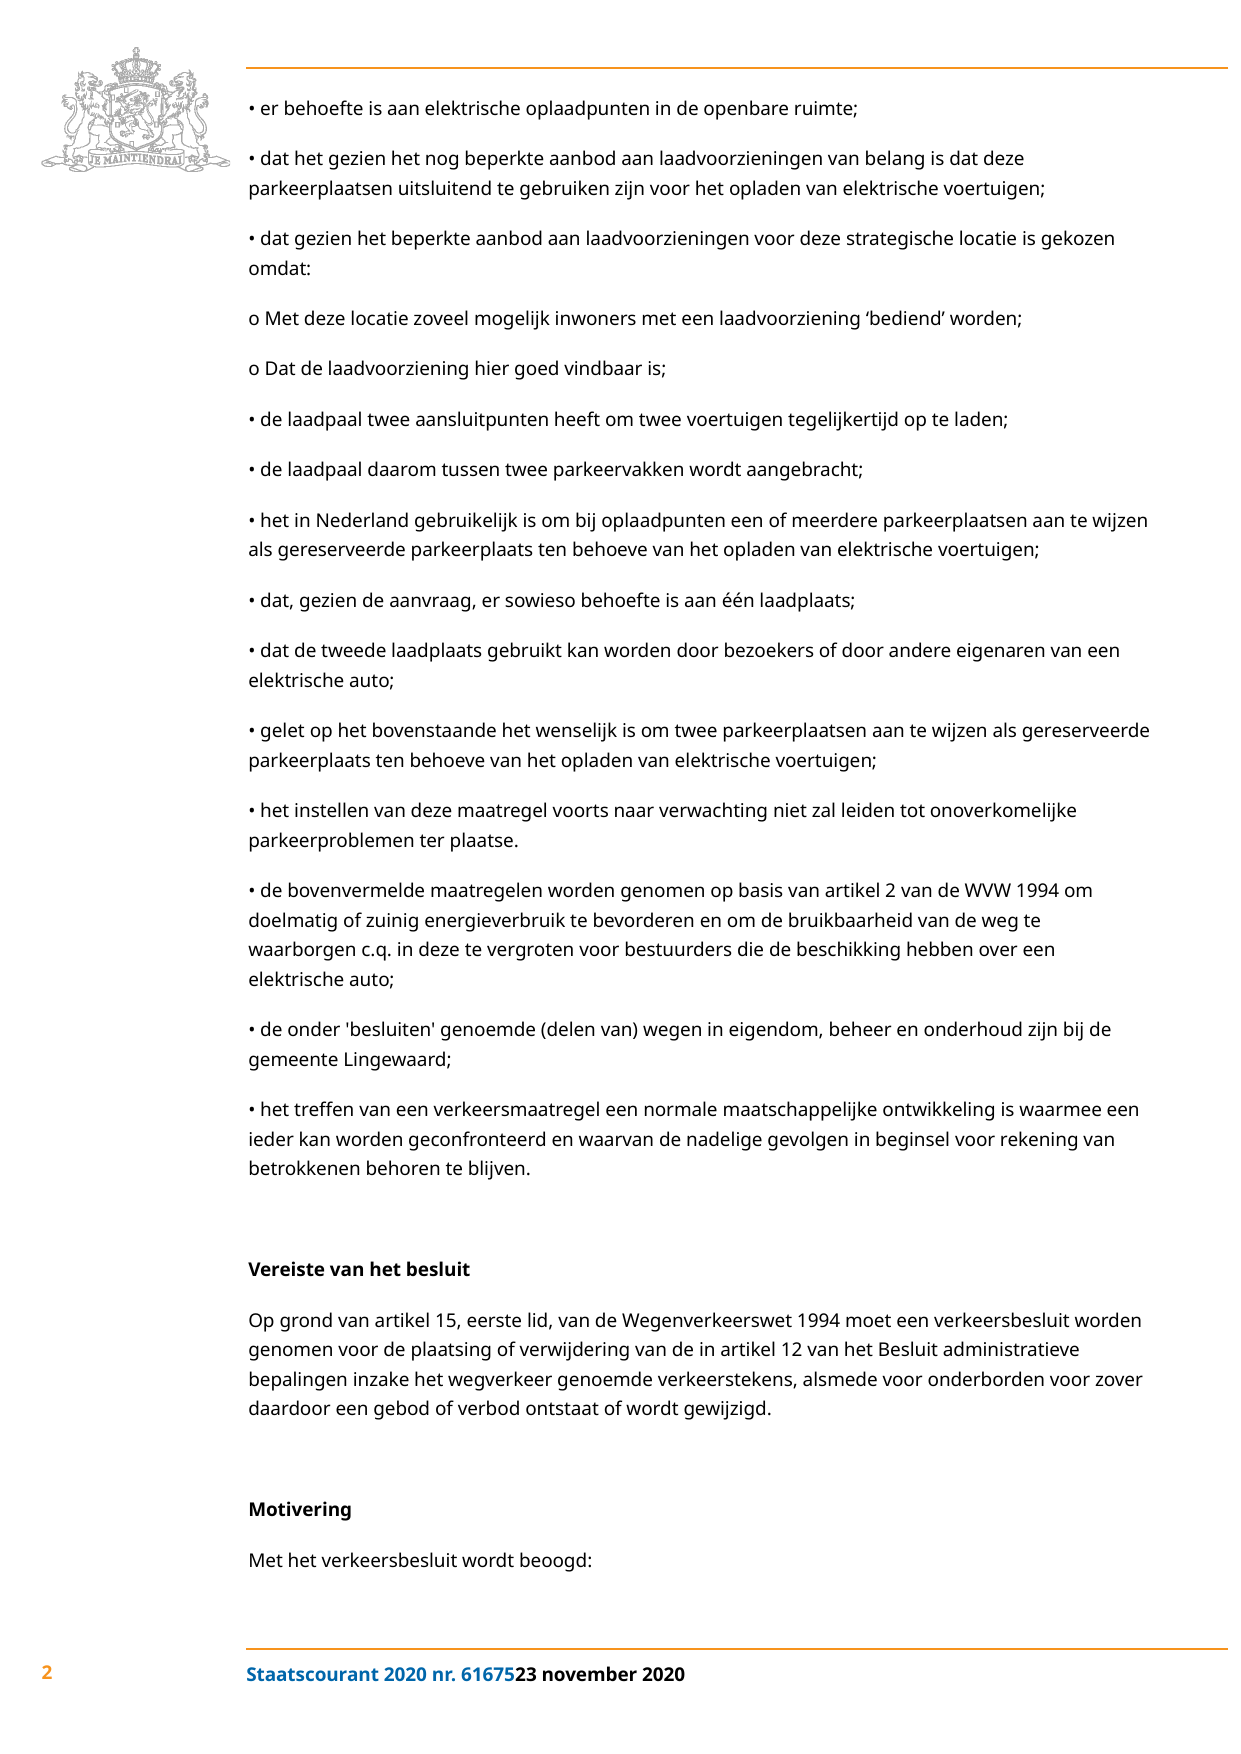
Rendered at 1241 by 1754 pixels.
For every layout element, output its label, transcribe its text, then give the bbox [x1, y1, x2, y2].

text • de onder 'besluiten' genoemde (delen van) wegen in eigendom, beheer en onderhoud zijn bij de gemeente Lingewaard; [248, 1016, 1152, 1072]
text Met het verkeersbesluit wordt beoogd: [248, 1547, 1152, 1573]
text Op grond van artikel 15, eerste lid, van de Wegenverkeerswet 1994 moet een verkeersbesluit worden genomen voor de plaatsing of verwijdering van de in artikel 12 van het Besluit administratieve bepalingen inzake het wegverkeer genoemde verkeerstekens, alsmede voor onderborden voor zover daardoor een gebod of verbod ontstaat of wordt gewijzigd. [248, 1307, 1152, 1421]
text • dat de tweede laadplaats gebruikt kan worden door bezoekers of door andere eigenaren van een elektrische auto; [248, 637, 1152, 693]
text o Dat de laadvoorziening hier goed vindbaar is; [248, 356, 1152, 381]
picture [41, 47, 231, 172]
text Motivering [248, 1496, 1152, 1522]
text Vereiste van het besluit [248, 1256, 1152, 1282]
text • de laadpaal twee aansluitpunten heeft om twee voertuigen tegelijkertijd op te laden; [248, 406, 1152, 432]
text • het treffen van een verkeersmaatregel een normale maatschappelijke ontwikkeling is waarmee een ieder kan worden geconfronteerd en waarvan de nadelige gevolgen in beginsel voor rekening van betrokkenen behoren te blijven. [248, 1096, 1152, 1181]
text • de bovenvermelde maatregelen worden genomen op basis van artikel 2 van de WVW 1994 om doelmatig of zuinig energieverbruik te bevorderen en om de bruikbaarheid van de weg te waarborgen c.q. in deze te vergroten voor bestuurders die de beschikking hebben over een elektrische auto; [248, 877, 1152, 992]
text • gelet op het bovenstaande het wenselijk is om twee parkeerplaatsen aan te wijzen als gereserveerde parkeerplaats ten behoeve van het opladen van elektrische voertuigen; [248, 717, 1152, 773]
text • de laadpaal daarom tussen twee parkeervakken wordt aangebracht; [248, 456, 1152, 482]
text • het instellen van deze maatregel voorts naar verwachting niet zal leiden tot onoverkomelijke parkeerproblemen ter plaatse. [248, 797, 1152, 853]
text • het in Nederland gebruikelijk is om bij oplaadpunten een of meerdere parkeerplaatsen aan te wijzen als gereserveerde parkeerplaats ten behoeve van het opladen van elektrische voertuigen; [248, 507, 1152, 562]
text • er behoefte is aan elektrische oplaadpunten in de openbare ruimte; [248, 95, 1152, 121]
text • dat het gezien het nog beperkte aanbod aan laadvoorzieningen van belang is dat deze parkeerplaatsen uitsluitend te gebruiken zijn voor het opladen van elektrische voertuigen; [248, 145, 1152, 201]
text • dat, gezien de aanvraag, er sowieso behoefte is aan één laadplaats; [248, 587, 1152, 613]
text • dat gezien het beperkte aanbod aan laadvoorzieningen voor deze strategische locatie is gekozen omdat: [248, 225, 1152, 281]
text o Met deze locatie zoveel mogelijk inwoners met een laadvoorziening ‘bediend’ worden; [248, 305, 1152, 331]
